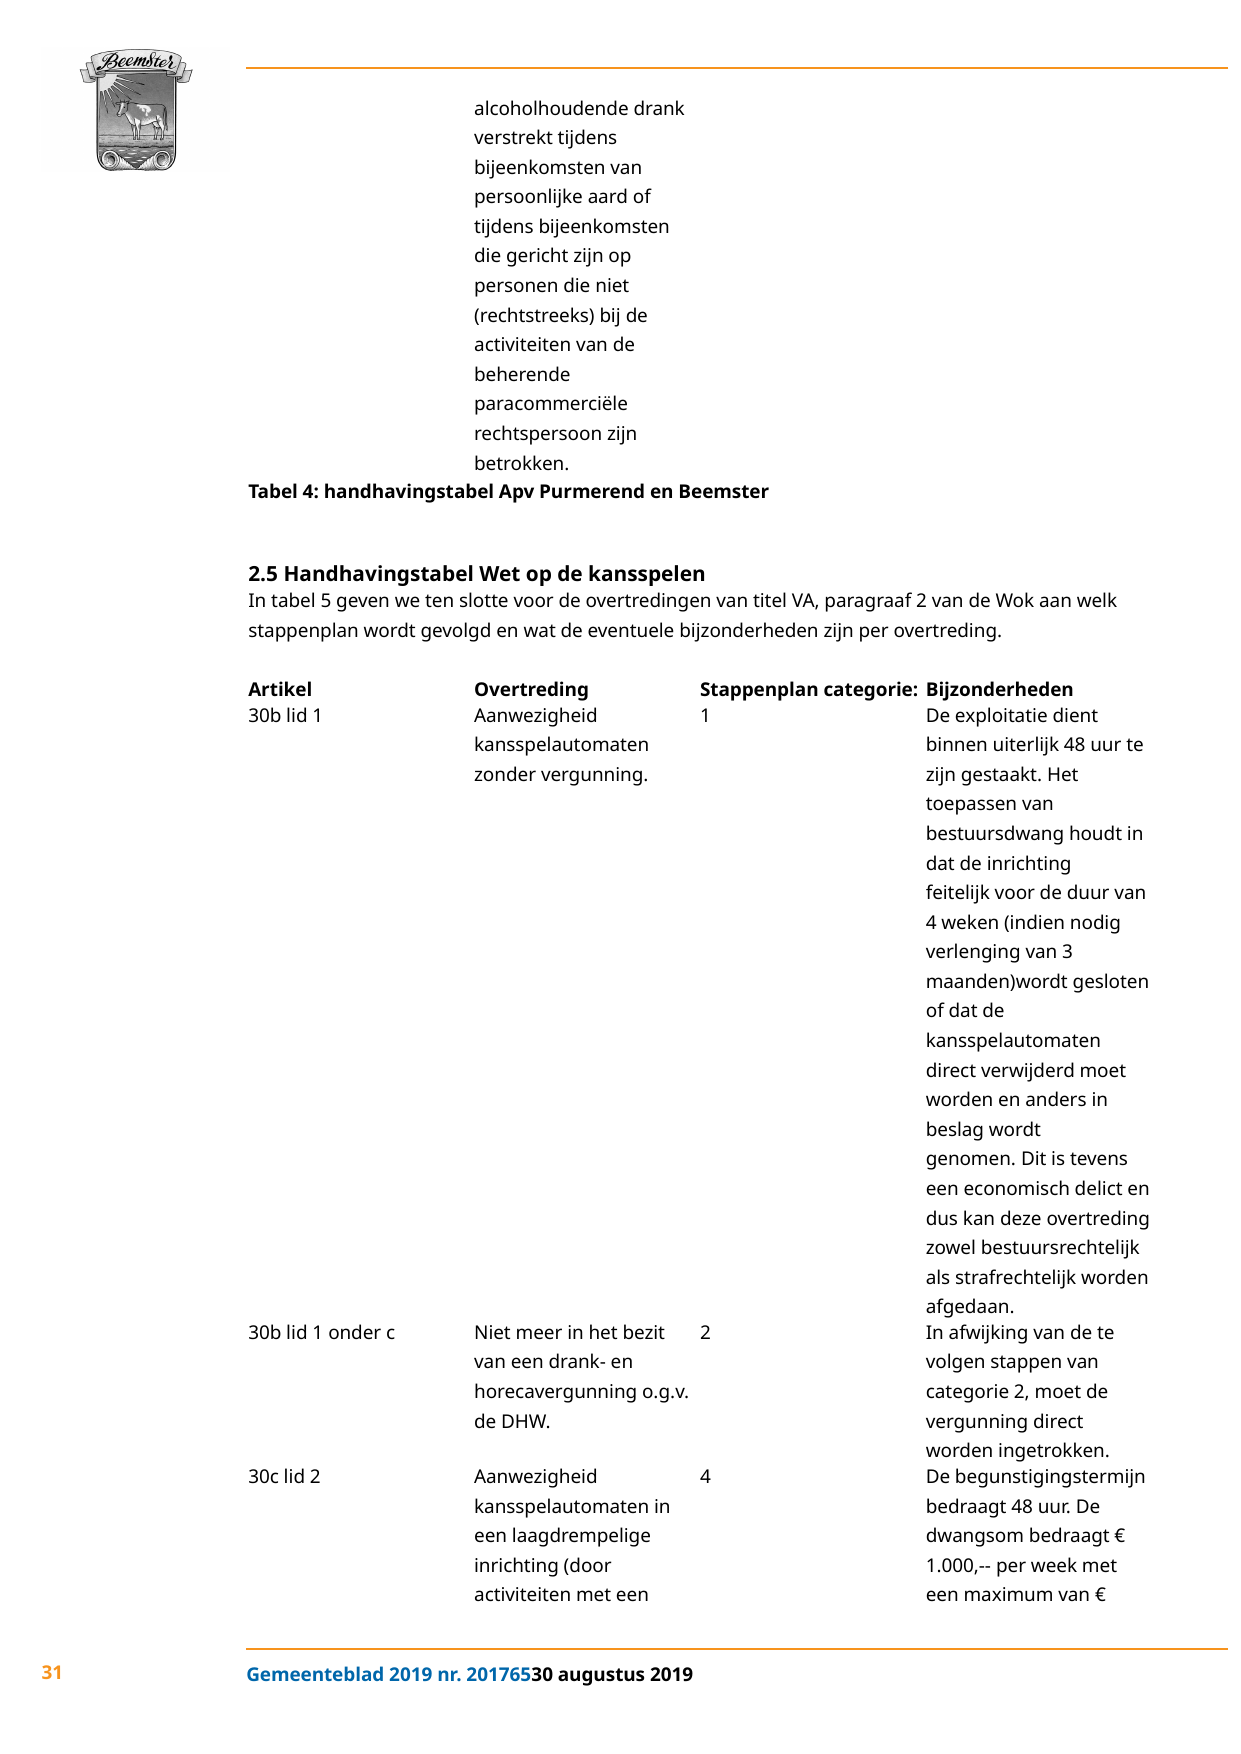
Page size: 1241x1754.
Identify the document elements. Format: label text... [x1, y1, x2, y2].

table_cell 1 [700, 702, 926, 1319]
table_cell 4 [700, 1463, 926, 1607]
table_cell [700, 95, 926, 476]
table_header Stappenplan categorie: [700, 676, 926, 702]
table_cell Niet meer in het bezit van een drank- en horecavergunning o.g.v. de DHW. [474, 1319, 700, 1463]
table_cell De begunstigingstermijn bedraagt 48 uur. De dwangsom bedraagt € 1.000,-- per week met een maximum van € [926, 1463, 1152, 1607]
table_header Artikel [248, 676, 474, 702]
text Tabel 4: handhavingstabel Apv Purmerend en Beemster [248, 479, 1152, 504]
table_cell In afwijking van de te volgen stappen van categorie 2, moet de vergunning direct worden ingetrokken. [926, 1319, 1152, 1463]
table_cell 30b lid 1 onder c [248, 1319, 474, 1463]
table_header Overtreding [474, 676, 700, 702]
table_cell 30c lid 2 [248, 1463, 474, 1607]
table_cell [926, 95, 1152, 476]
table_cell [248, 95, 474, 476]
picture [41, 47, 231, 172]
table_cell alcoholhoudende drank verstrekt tijdens bijeenkomsten van persoonlijke aard of tijdens bijeenkomsten die gericht zijn op personen die niet (rechtstreeks) bij de activiteiten van de beherende paracommerciële rechtspersoon zijn betrokken. [474, 95, 700, 476]
table_cell Aanwezigheid kansspelautomaten zonder vergunning. [474, 702, 700, 1319]
text In tabel 5 geven we ten slotte voor de overtredingen van titel VA, paragraaf 2 van de Wok aan welk stappenplan wordt gevolgd en wat de eventuele bijzonderheden zijn per overtreding. [248, 587, 1152, 642]
table_cell 30b lid 1 [248, 702, 474, 1319]
table_cell Aanwezigheid kansspelautomaten in een laagdrempelige inrichting (door activiteiten met een [474, 1463, 700, 1607]
table_header Bijzonderheden [926, 676, 1152, 702]
table_cell 2 [700, 1319, 926, 1463]
table_cell De exploitatie dient binnen uiterlijk 48 uur te zijn gestaakt. Het toepassen van bestuursdwang houdt in dat de inrichting feitelijk voor de duur van 4 weken (indien nodig verlenging van 3 maanden)wordt gesloten of dat de kansspelautomaten direct verwijderd moet worden en anders in beslag wordt genomen. Dit is tevens een economisch delict en dus kan deze overtreding zowel bestuursrechtelijk als strafrechtelijk worden afgedaan. [926, 702, 1152, 1319]
text 2.5 Handhavingstabel Wet op de kansspelen [248, 559, 1152, 587]
